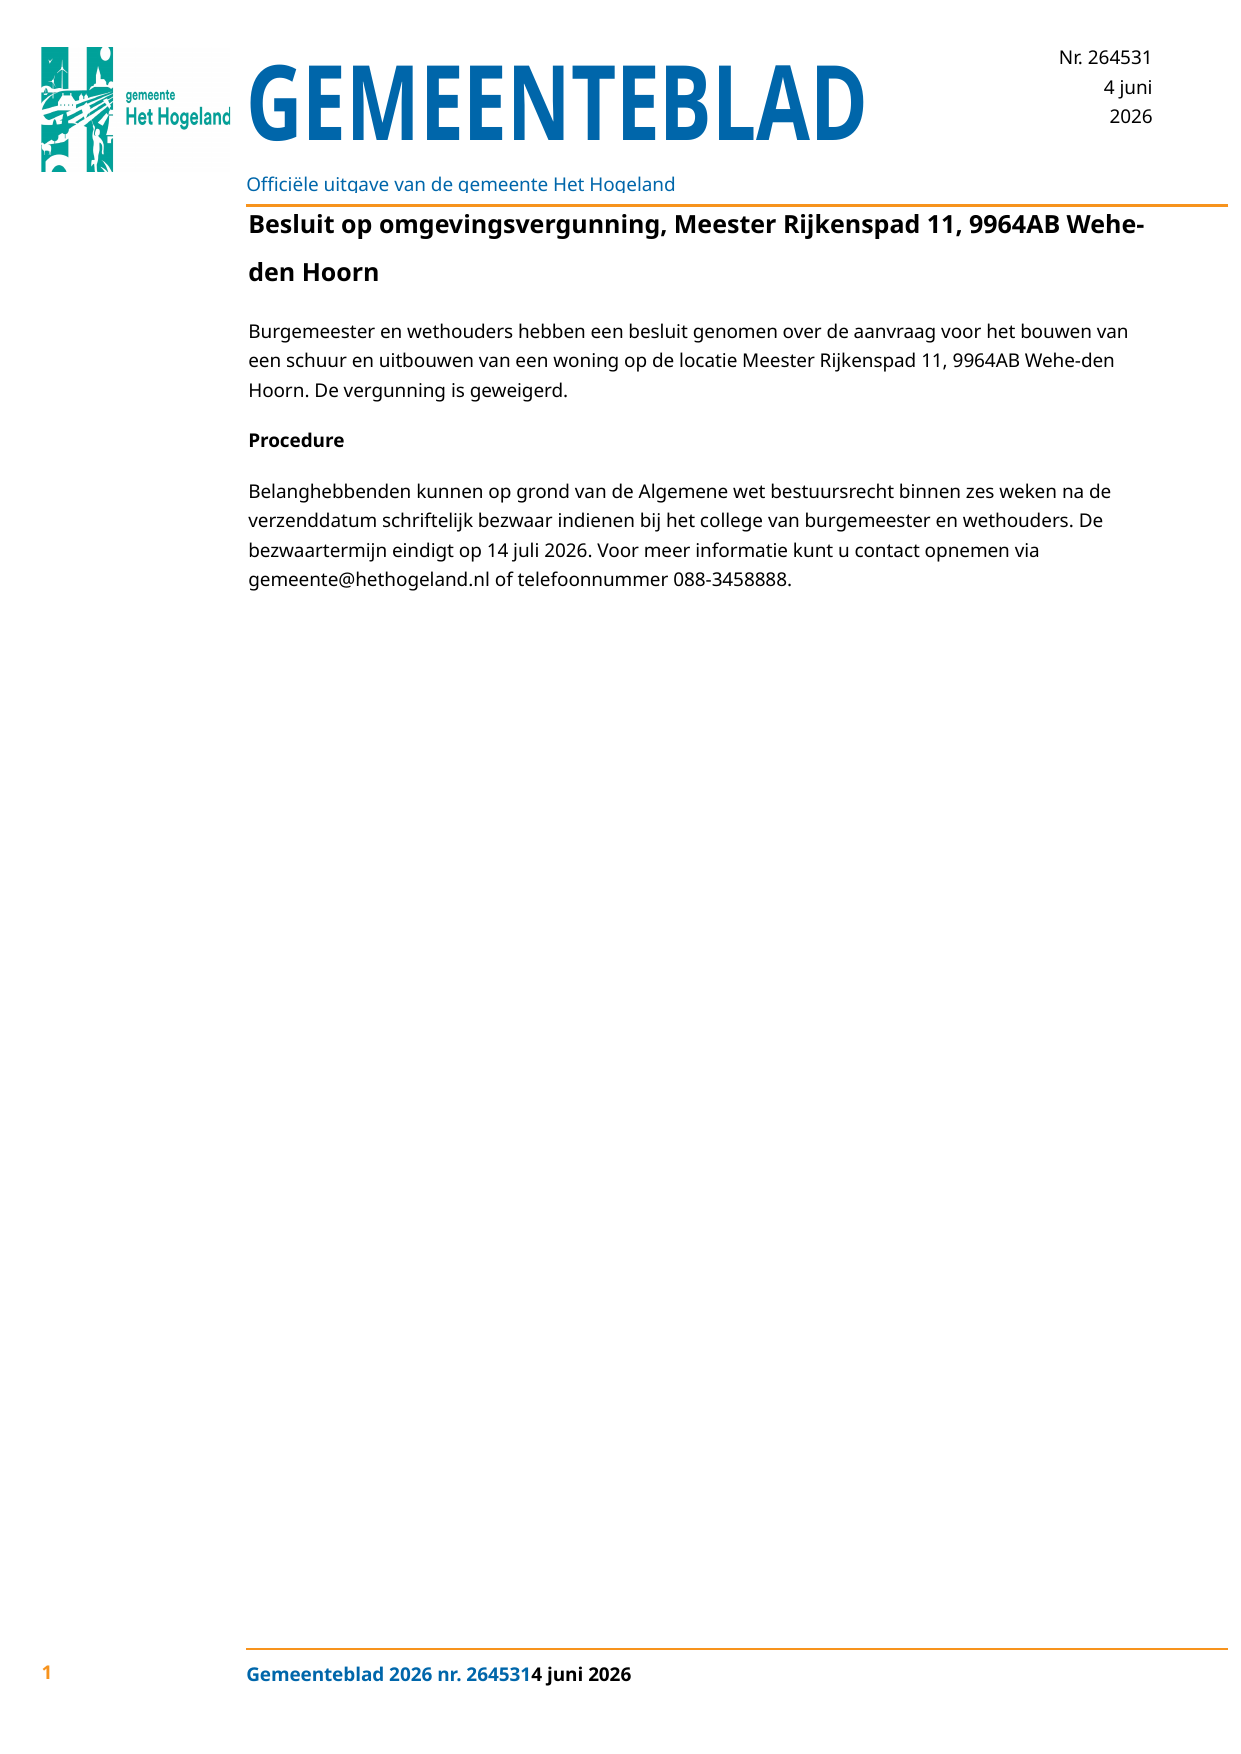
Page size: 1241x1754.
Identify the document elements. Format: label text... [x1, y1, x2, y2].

text Besluit op omgevingsvergunning, Meester Rijkenspad 11, 9964AB Wehe-den Hoorn [248, 207, 1152, 288]
text Burgemeester en wethouders hebben een besluit genomen over de aanvraag voor het bouwen van een schuur en uitbouwen van een woning op de locatie Meester Rijkenspad 11, 9964AB Wehe-den Hoorn. De vergunning is geweigerd. [248, 318, 1152, 403]
text Procedure [248, 427, 1152, 453]
text Belanghebbenden kunnen op grond van de Algemene wet bestuursrecht binnen zes weken na de verzenddatum schriftelijk bezwaar indienen bij het college van burgemeester en wethouders. De bezwaartermijn eindigt op 14 juli 2026. Voor meer informatie kunt u contact opnemen via gemeente@hethogeland.nl of telefoonnummer 088-3458888. [248, 478, 1152, 592]
picture [41, 47, 231, 172]
